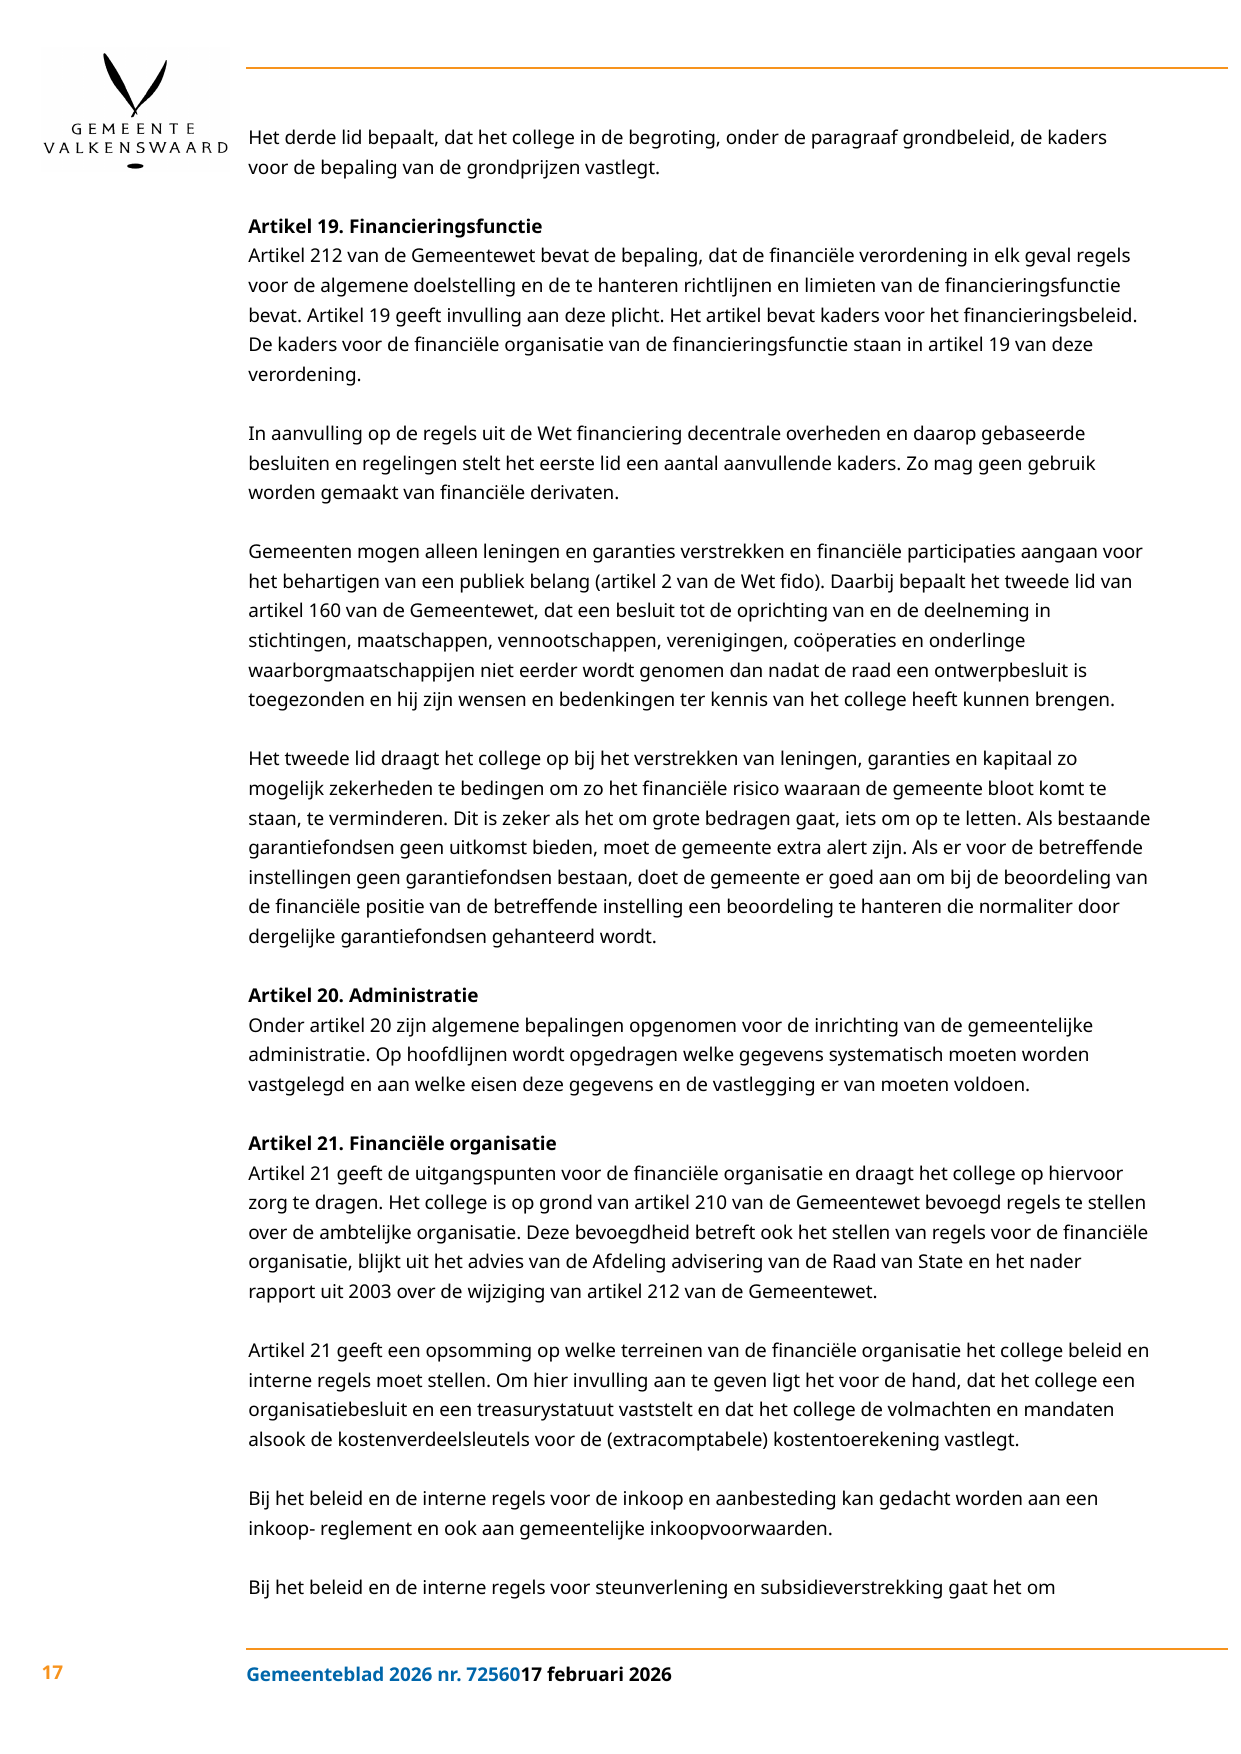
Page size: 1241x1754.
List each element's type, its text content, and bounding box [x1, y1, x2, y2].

text Bij het beleid en de interne regels voor de inkoop en aanbesteding kan gedacht worden aan een inkoop- reglement en ook aan gemeentelijke inkoopvoorwaarden. [248, 1485, 1152, 1541]
text Artikel 21 geeft een opsomming op welke terreinen van de financiële organisatie het college beleid en interne regels moet stellen. Om hier invulling aan te geven ligt het voor de hand, dat het college een organisatiebesluit en een treasurystatuut vaststelt en dat het college de volmachten en mandaten alsook de kostenverdeelsleutels voor de (extracomptabele) kostentoerekening vastlegt. [248, 1337, 1152, 1452]
text Gemeenten mogen alleen leningen en garanties verstrekken en financiële participaties aangaan voor het behartigen van een publiek belang (artikel 2 van de Wet fido). Daarbij bepaalt het tweede lid van artikel 160 van de Gemeentewet, dat een besluit tot de oprichting van en de deelneming in stichtingen, maatschappen, vennootschappen, verenigingen, coöperaties en onderlinge waarborgmaatschappijen niet eerder wordt genomen dan nadat de raad een ontwerpbesluit is toegezonden en hij zijn wensen en bedenkingen ter kennis van het college heeft kunnen brengen. [248, 538, 1152, 712]
text Onder artikel 20 zijn algemene bepalingen opgenomen voor de inrichting van de gemeentelijke administratie. Op hoofdlijnen wordt opgedragen welke gegevens systematisch moeten worden vastgelegd en aan welke eisen deze gegevens en de vastlegging er van moeten voldoen. [248, 1012, 1152, 1097]
text Artikel 19. Financieringsfunctie [248, 213, 1152, 239]
text Bij het beleid en de interne regels voor steunverlening en subsidieverstrekking gaat het om [248, 1574, 1152, 1600]
text Artikel 21. Financiële organisatie [248, 1130, 1152, 1156]
text Artikel 21 geeft de uitgangspunten voor de financiële organisatie en draagt het college op hiervoor zorg te dragen. Het college is op grond van artikel 210 van de Gemeentewet bevoegd regels te stellen over de ambtelijke organisatie. Deze bevoegdheid betreft ook het stellen van regels voor de financiële organisatie, blijkt uit het advies van de Afdeling advisering van de Raad van State en het nader rapport uit 2003 over de wijziging van artikel 212 van de Gemeentewet. [248, 1160, 1152, 1304]
text Het tweede lid draagt het college op bij het verstrekken van leningen, garanties en kapitaal zo mogelijk zekerheden te bedingen om zo het financiële risico waaraan de gemeente bloot komt te staan, te verminderen. Dit is zeker als het om grote bedragen gaat, iets om op te letten. Als bestaande garantiefondsen geen uitkomst bieden, moet de gemeente extra alert zijn. Als er voor de betreffende instellingen geen garantiefondsen bestaan, doet de gemeente er goed aan om bij de beoordeling van de financiële positie van de betreffende instelling een beoordeling te hanteren die normaliter door dergelijke garantiefondsen gehanteerd wordt. [248, 746, 1152, 949]
text Artikel 20. Administratie [248, 982, 1152, 1008]
text Artikel 212 van de Gemeentewet bevat de bepaling, dat de financiële verordening in elk geval regels voor de algemene doelstelling en de te hanteren richtlijnen en limieten van de financieringsfunctie bevat. Artikel 19 geeft invulling aan deze plicht. Het artikel bevat kaders voor het financieringsbeleid. De kaders voor de financiële organisatie van de financieringsfunctie staan in artikel 19 van deze verordening. [248, 243, 1152, 387]
text In aanvulling op de regels uit de Wet financiering decentrale overheden en daarop gebaseerde besluiten en regelingen stelt het eerste lid een aantal aanvullende kaders. Zo mag geen gebruik worden gemaakt van financiële derivaten. [248, 420, 1152, 505]
picture [41, 47, 231, 172]
text Het derde lid bepaalt, dat het college in de begroting, onder de paragraaf grondbeleid, de kaders voor de bepaling van de grondprijzen vastlegt. [248, 124, 1152, 180]
